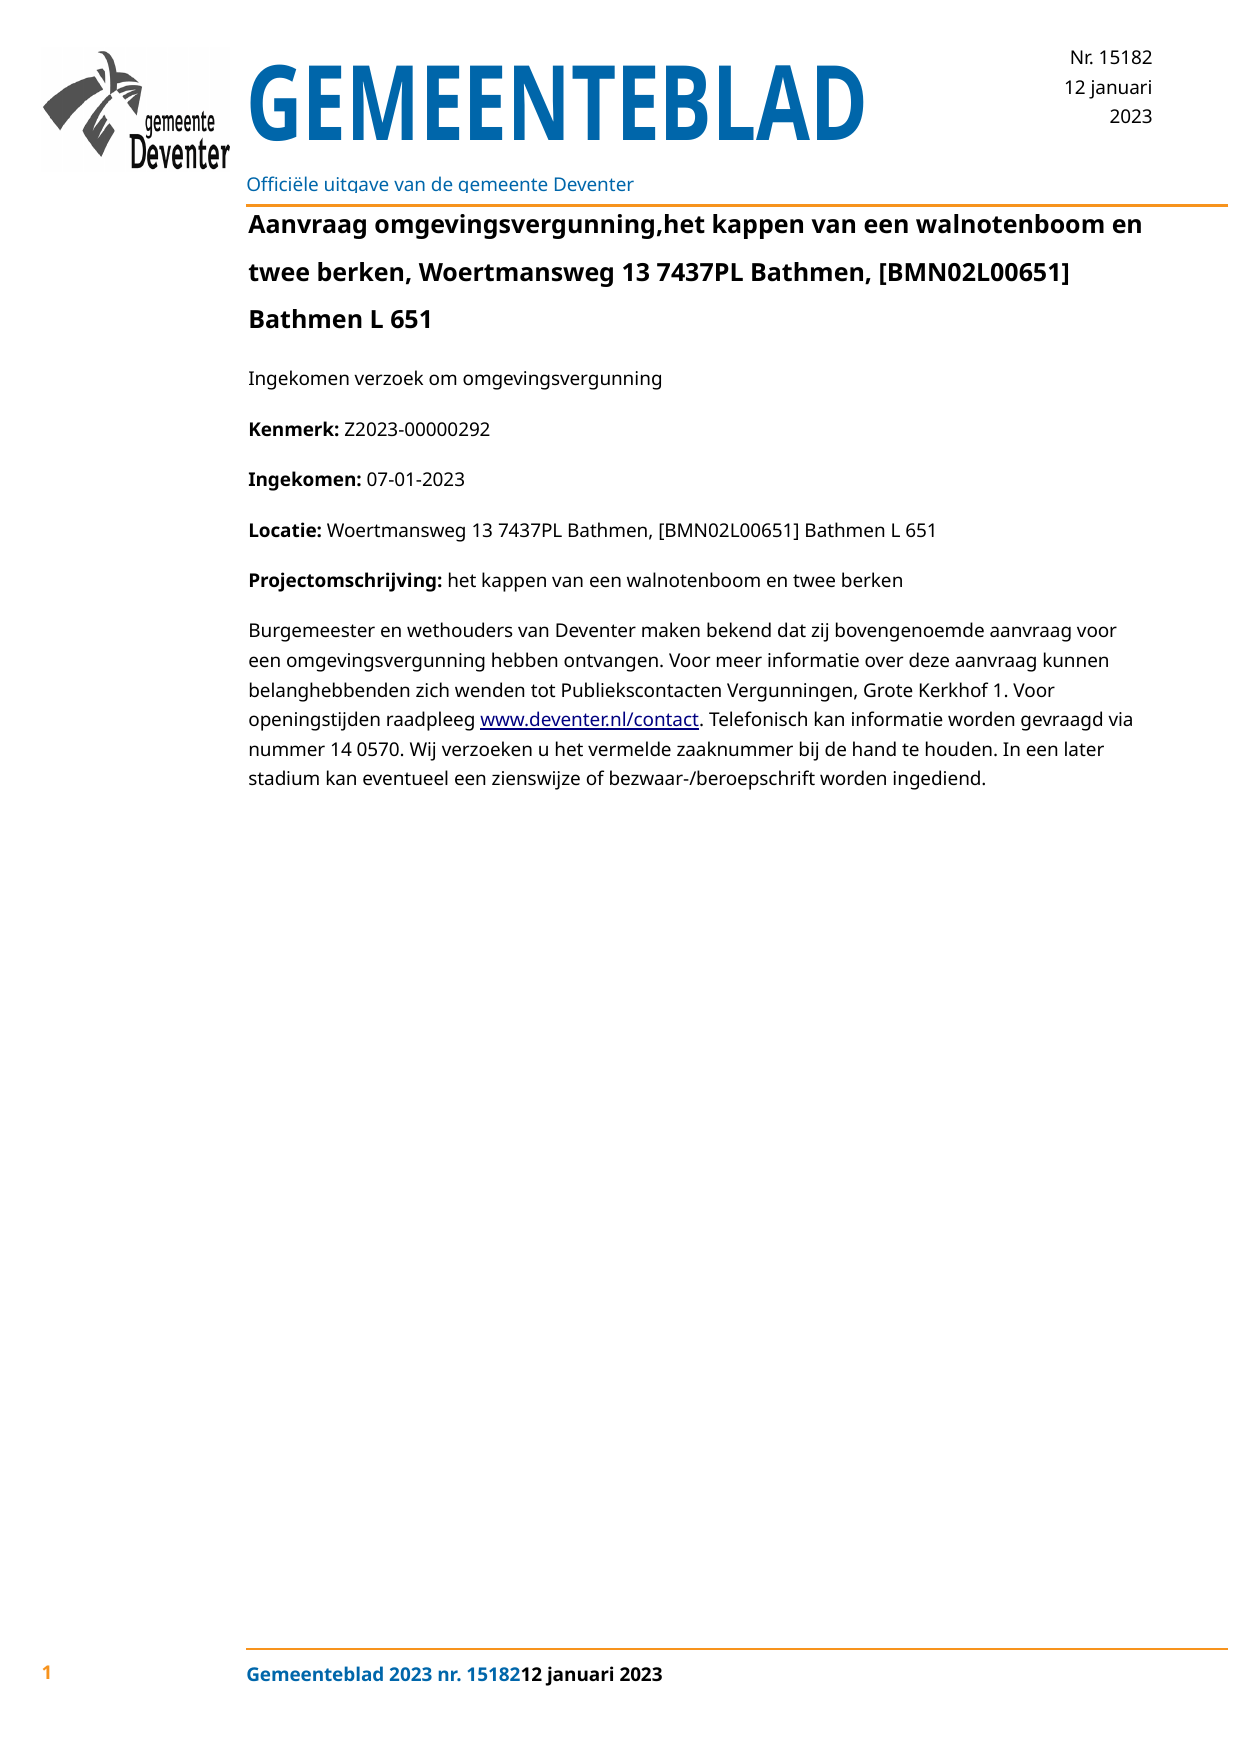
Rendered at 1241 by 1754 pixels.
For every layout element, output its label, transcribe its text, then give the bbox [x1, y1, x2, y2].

picture [41, 47, 231, 172]
text Burgemeester en wethouders van Deventer maken bekend dat zij bovengenoemde aanvraag voor een omgevingsvergunning hebben ontvangen. Voor meer informatie over deze aanvraag kunnen belanghebbenden zich wenden tot Publiekscontacten Vergunningen, Grote Kerkhof 1. Voor openingstijden raadpleeg www.deventer.nl/contact. Telefonisch kan informatie worden gevraagd via nummer 14 0570. Wij verzoeken u het vermelde zaaknummer bij de hand te houden. In een later stadium kan eventueel een zienswijze of bezwaar-/beroepschrift worden ingediend. [248, 618, 1152, 791]
text Ingekomen verzoek om omgevingsvergunning [248, 366, 1152, 391]
text Locatie: Woertmansweg 13 7437PL Bathmen, [BMN02L00651] Bathmen L 651 [248, 517, 1152, 542]
text Projectomschrijving: het kappen van een walnotenboom en twee berken [248, 567, 1152, 593]
text Aanvraag omgevingsvergunning,het kappen van een walnotenboom en twee berken, Woertmansweg 13 7437PL Bathmen, [BMN02L00651] Bathmen L 651 [248, 207, 1152, 336]
text Ingekomen: 07-01-2023 [248, 466, 1152, 492]
text Kenmerk: Z2023-00000292 [248, 416, 1152, 442]
